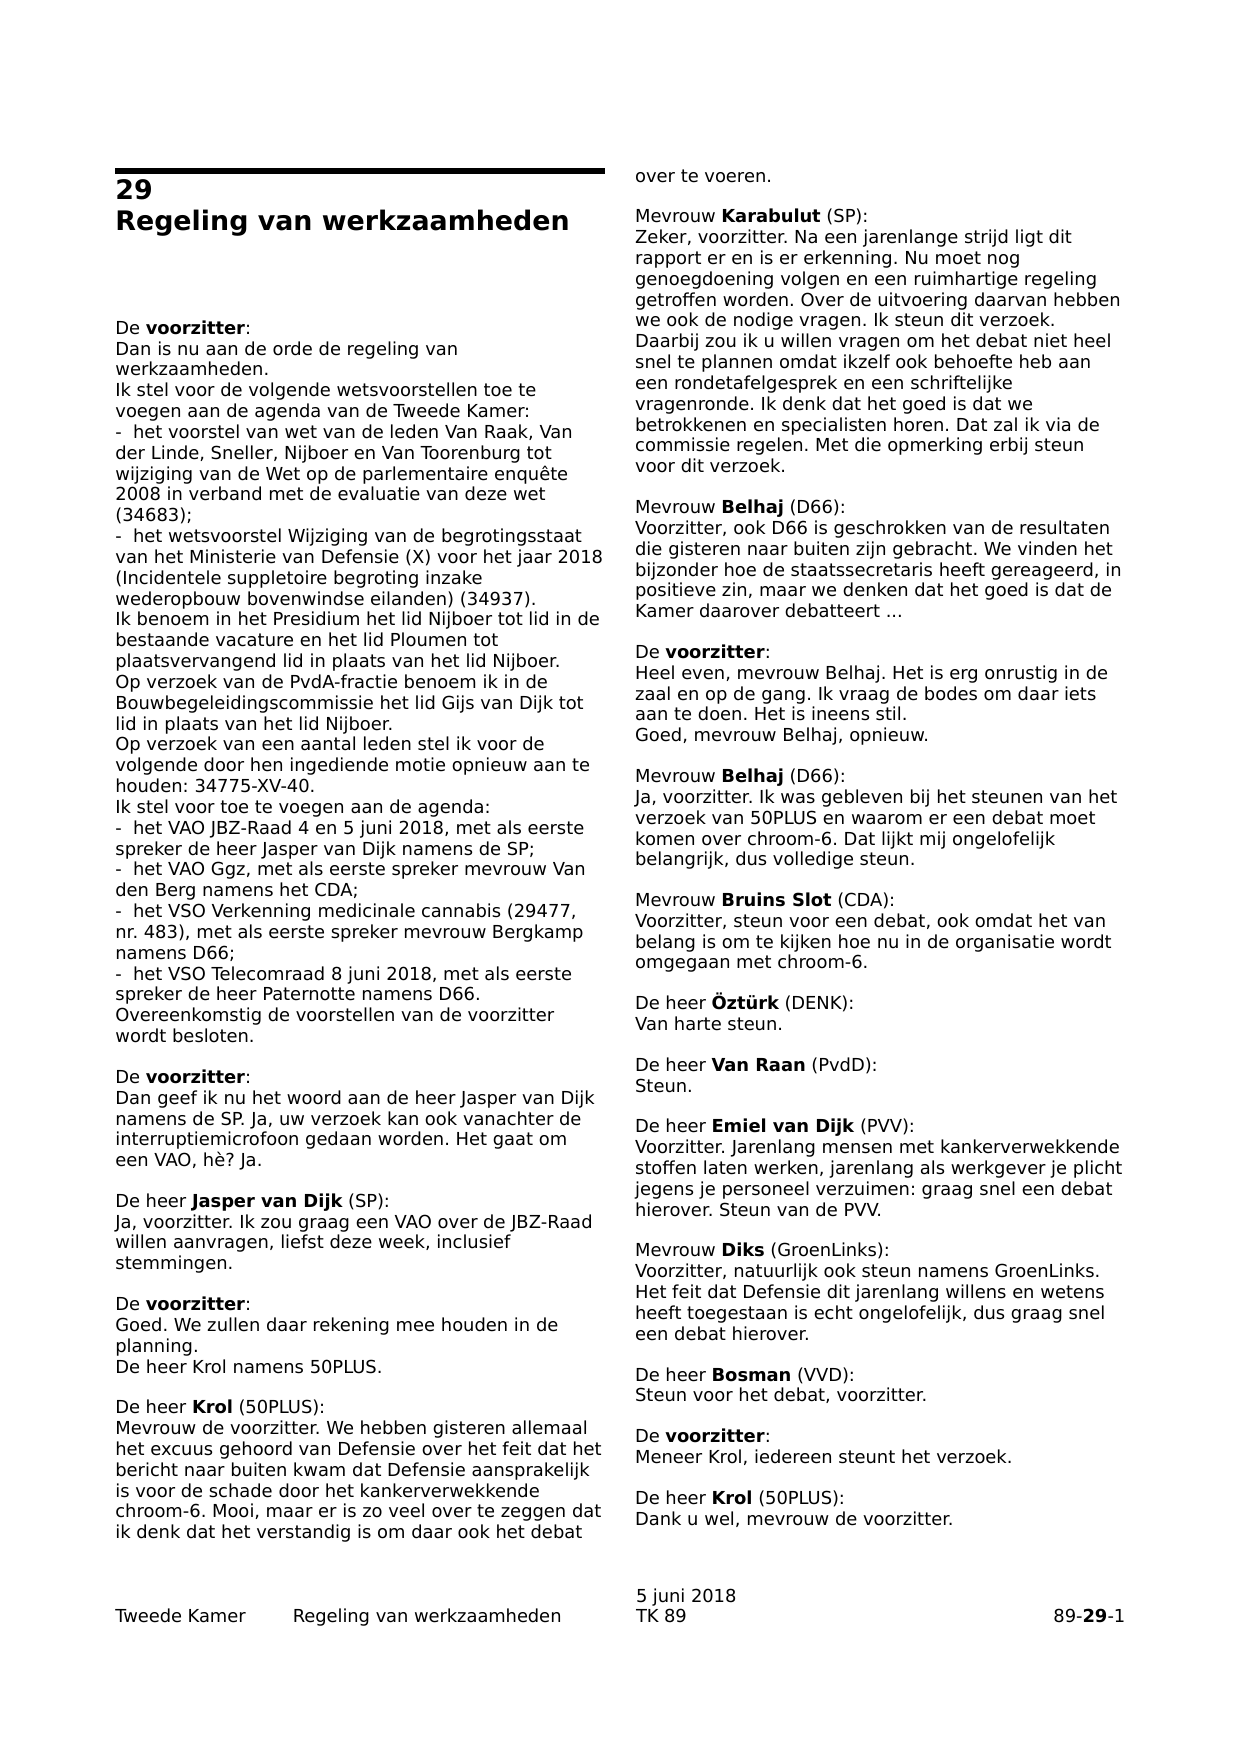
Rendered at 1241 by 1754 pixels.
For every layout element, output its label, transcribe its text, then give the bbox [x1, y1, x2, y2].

text De voorzitter: [115, 318, 605, 338]
list het VSO Telecomraad 8 juni 2018, met als eerste spreker de heer Paternotte namens D66. [115, 963, 605, 1005]
text Meneer Krol, iedereen steunt het verzoek. [635, 1447, 1125, 1467]
text Ik stel voor toe te voegen aan de agenda: [115, 797, 605, 817]
title 29 Regeling van werkzaamheden [115, 174, 605, 237]
text Mevrouw Diks (GroenLinks): [635, 1240, 1125, 1261]
text Mevrouw Karabulut (SP): [635, 206, 1125, 227]
text De heer Jasper van Dijk (SP): [115, 1191, 605, 1211]
text Zeker, voorzitter. Na een jarenlange strijd ligt dit rapport er en is er erkenning. Nu moet nog genoegdoening volgen en een ruimhartige regeling getroffen worden. Over de uitvoering daarvan hebben we ook de nodige vragen. Ik steun dit verzoek. Daarbij zou ik u willen vragen om het debat niet heel snel te plannen omdat ikzelf ook behoefte heb aan een rondetafelgesprek en een schriftelijke vragenronde. Ik denk dat het goed is dat we betrokkenen en specialisten horen. Dat zal ik via de commissie regelen. Met die opmerking erbij steun voor dit verzoek. [635, 227, 1125, 477]
text Mevrouw Belhaj (D66): [635, 766, 1125, 787]
text De voorzitter: [115, 1294, 605, 1315]
text Goed, mevrouw Belhaj, opnieuw. [635, 725, 1125, 746]
text Voorzitter. Jarenlang mensen met kankerverwekkende stoffen laten werken, jarenlang als werkgever je plicht jegens je personeel verzuimen: graag snel een debat hierover. Steun van de PVV. [635, 1137, 1125, 1220]
text Ik stel voor de volgende wetsvoorstellen toe te voegen aan de agenda van de Tweede Kamer: [115, 380, 605, 422]
list het wetsvoorstel Wijziging van de begrotingsstaat van het Ministerie van Defensie (X) voor het jaar 2018 (Incidentele suppletoire begroting inzake wederopbouw bovenwindse eilanden) (34937). [115, 526, 605, 609]
text De heer Krol (50PLUS): [115, 1397, 605, 1418]
text Overeenkomstig de voorstellen van de voorzitter wordt besloten. [115, 1005, 605, 1047]
text Op verzoek van een aantal leden stel ik voor de volgende door hen ingediende motie opnieuw aan te houden: 34775-XV-40. [115, 734, 605, 797]
text Dan is nu aan de orde de regeling van werkzaamheden. [115, 338, 605, 380]
list het voorstel van wet van de leden Van Raak, Van der Linde, Sneller, Nijboer en Van Toorenburg tot wijziging van de Wet op de parlementaire enquête 2008 in verband met de evaluatie van deze wet (34683); [115, 422, 605, 526]
text De heer Krol namens 50PLUS. [115, 1356, 605, 1377]
list het VSO Verkenning medicinale cannabis (29477, nr. 483), met als eerste spreker mevrouw Bergkamp namens D66; [115, 901, 605, 963]
text De voorzitter: [115, 1067, 605, 1087]
text De voorzitter: [635, 642, 1125, 662]
text Mevrouw Belhaj (D66): [635, 497, 1125, 518]
text Heel even, mevrouw Belhaj. Het is erg onrustig in de zaal en op de gang. Ik vraag de bodes om daar iets aan te doen. Het is ineens stil. [635, 662, 1125, 725]
text Goed. We zullen daar rekening mee houden in de planning. [115, 1315, 605, 1356]
text Ja, voorzitter. Ik was gebleven bij het steunen van het verzoek van 50PLUS en waarom er een debat moet komen over chroom-6. Dat lijkt mij ongelofelijk belangrijk, dus volledige steun. [635, 787, 1125, 870]
text De heer Van Raan (PvdD): [635, 1055, 1125, 1075]
text De heer Krol (50PLUS): [635, 1487, 1125, 1508]
text Ja, voorzitter. Ik zou graag een VAO over de JBZ-Raad willen aanvragen, liefst deze week, inclusief stemmingen. [115, 1211, 605, 1274]
text Van harte steun. [635, 1014, 1125, 1035]
text Voorzitter, natuurlijk ook steun namens GroenLinks. Het feit dat Defensie dit jarenlang willens en wetens heeft toegestaan is echt ongelofelijk, dus graag snel een debat hierover. [635, 1261, 1125, 1344]
text De voorzitter: [635, 1426, 1125, 1447]
text Voorzitter, steun voor een debat, ook omdat het van belang is om te kijken hoe nu in de organisatie wordt omgegaan met chroom-6. [635, 911, 1125, 973]
list het VAO JBZ-Raad 4 en 5 juni 2018, met als eerste spreker de heer Jasper van Dijk namens de SP; [115, 817, 605, 859]
text De heer Emiel van Dijk (PVV): [635, 1116, 1125, 1137]
list het VAO Ggz, met als eerste spreker mevrouw Van den Berg namens het CDA; [115, 859, 605, 901]
text Steun. [635, 1075, 1125, 1096]
text Steun voor het debat, voorzitter. [635, 1385, 1125, 1406]
text Dan geef ik nu het woord aan de heer Jasper van Dijk namens de SP. Ja, uw verzoek kan ook vanachter de interruptiemicrofoon gedaan worden. Het gaat om een VAO, hè? Ja. [115, 1087, 605, 1171]
text Mevrouw de voorzitter. We hebben gisteren allemaal het excuus gehoord van Defensie over het feit dat het bericht naar buiten kwam dat Defensie aansprakelijk is voor de schade door het kankerverwekkende chroom-6. Mooi, maar er is zo veel over te zeggen dat ik denk dat het verstandig is om daar ook het debat [115, 1418, 605, 1543]
text Mevrouw Bruins Slot (CDA): [635, 890, 1125, 911]
text over te voeren. [635, 165, 1125, 186]
text Op verzoek van de PvdA-fractie benoem ik in de Bouwbegeleidingscommissie het lid Gijs van Dijk tot lid in plaats van het lid Nijboer. [115, 672, 605, 734]
text Ik benoem in het Presidium het lid Nijboer tot lid in de bestaande vacature en het lid Ploumen tot plaatsvervangend lid in plaats van het lid Nijboer. [115, 609, 605, 672]
text Voorzitter, ook D66 is geschrokken van de resultaten die gisteren naar buiten zijn gebracht. We vinden het bijzonder hoe de staatssecretaris heeft gereageerd, in positieve zin, maar we denken dat het goed is dat de Kamer daarover debatteert ... [635, 518, 1125, 622]
text Dank u wel, mevrouw de voorzitter. [635, 1508, 1125, 1529]
text De heer Bosman (VVD): [635, 1364, 1125, 1385]
text De heer Öztürk (DENK): [635, 993, 1125, 1014]
